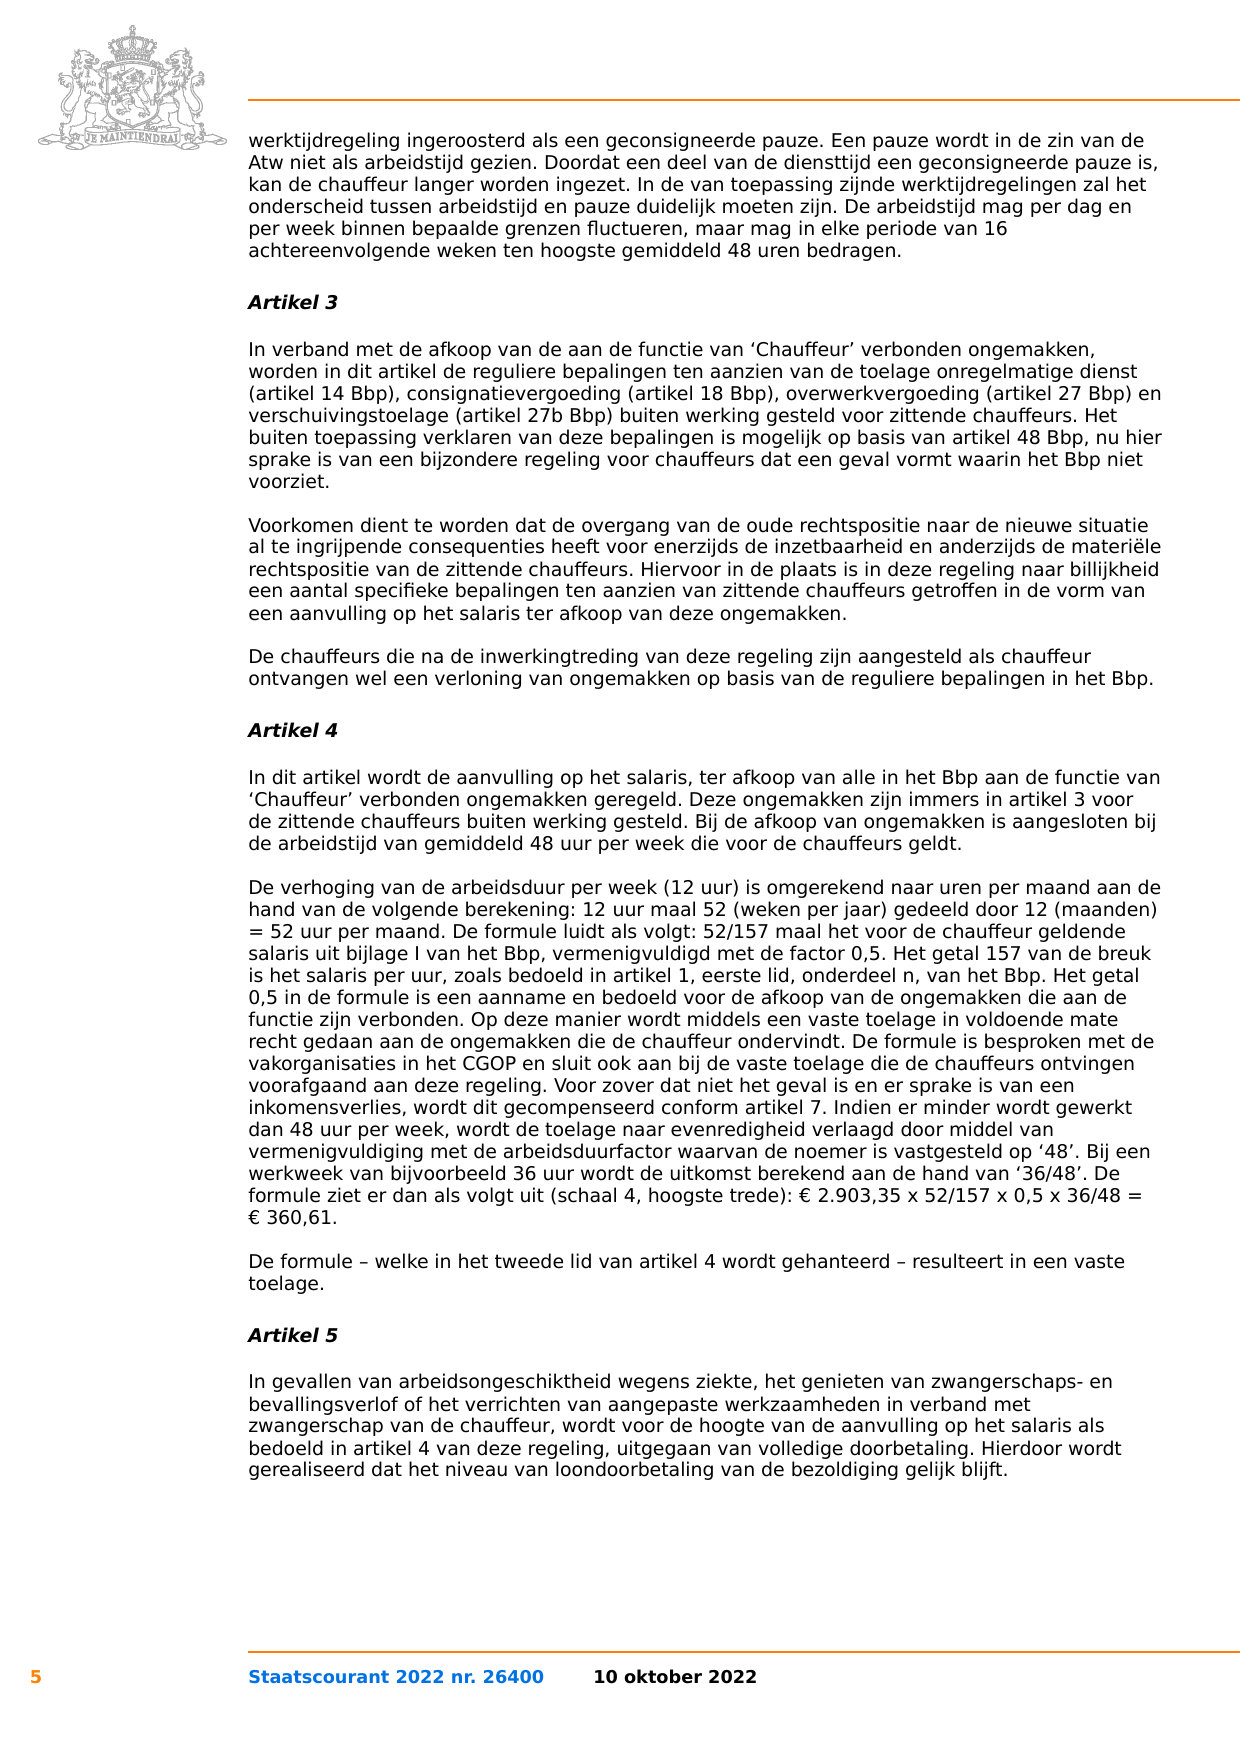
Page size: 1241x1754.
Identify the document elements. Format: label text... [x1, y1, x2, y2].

text De formule – welke in het tweede lid van artikel 4 wordt gehanteerd – resulteert in een vaste toelage. [248, 1251, 1163, 1294]
text In gevallen van arbeidsongeschiktheid wegens ziekte, het genieten van zwangerschaps- en bevallingsverlof of het verrichten van aangepaste werkzaamheden in verband met zwangerschap van de chauffeur, wordt voor de hoogte van de aanvulling op het salaris als bedoeld in artikel 4 van deze regeling, uitgegaan van volledige doorbetaling. Hierdoor wordt gerealiseerd dat het niveau van loondoorbetaling van de bezoldiging gelijk blijft. [248, 1371, 1163, 1481]
picture [38, 25, 227, 150]
text De verhoging van de arbeidsduur per week (12 uur) is omgerekend naar uren per maand aan de hand van de volgende berekening: 12 uur maal 52 (weken per jaar) gedeeld door 12 (maanden) = 52 uur per maand. De formule luidt als volgt: 52/157 maal het voor de chauffeur geldende salaris uit bijlage I van het Bbp, vermenigvuldigd met de factor 0,5. Het getal 157 van de breuk is het salaris per uur, zoals bedoeld in artikel 1, eerste lid, onderdeel n, van het Bbp. Het getal 0,5 in de formule is een aanname en bedoeld voor de afkoop van de ongemakken die aan de functie zijn verbonden. Op deze manier wordt middels een vaste toelage in voldoende mate recht gedaan aan de ongemakken die de chauffeur ondervindt. De formule is besproken met de vakorganisaties in het CGOP en sluit ook aan bij de vaste toelage die de chauffeurs ontvingen voorafgaand aan deze regeling. Voor zover dat niet het geval is en er sprake is van een inkomensverlies, wordt dit gecompenseerd conform artikel 7. Indien er minder wordt gewerkt dan 48 uur per week, wordt de toelage naar evenredigheid verlaagd door middel van vermenigvuldiging met de arbeidsduurfactor waarvan de noemer is vastgesteld op ‘48’. Bij een werkweek van bijvoorbeeld 36 uur wordt de uitkomst berekend aan de hand van ‘36/48’. De formule ziet er dan als volgt uit (schaal 4, hoogste trede): € 2.903,35 x 52/157 x 0,5 x 36/48 = € 360,61. [248, 877, 1163, 1229]
text In dit artikel wordt de aanvulling op het salaris, ter afkoop van alle in het Bbp aan de functie van ‘Chauffeur’ verbonden ongemakken geregeld. Deze ongemakken zijn immers in artikel 3 voor de zittende chauffeurs buiten werking gesteld. Bij de afkoop van ongemakken is aangesloten bij de arbeidstijd van gemiddeld 48 uur per week die voor de chauffeurs geldt. [248, 767, 1163, 855]
subtitle Artikel 3 [248, 292, 1163, 314]
text Voorkomen dient te worden dat de overgang van de oude rechtspositie naar de nieuwe situatie al te ingrijpende consequenties heeft voor enerzijds de inzetbaarheid en anderzijds de materiële rechtspositie van de zittende chauffeurs. Hiervoor in de plaats is in deze regeling naar billijkheid een aantal specifieke bepalingen ten aanzien van zittende chauffeurs getroffen in de vorm van een aanvulling op het salaris ter afkoop van deze ongemakken. [248, 514, 1163, 624]
text werktijdregeling ingeroosterd als een geconsigneerde pauze. Een pauze wordt in de zin van de Atw niet als arbeidstijd gezien. Doordat een deel van de diensttijd een geconsigneerde pauze is, kan de chauffeur langer worden ingezet. In de van toepassing zijnde werktijdregelingen zal het onderscheid tussen arbeidstijd en pauze duidelijk moeten zijn. De arbeidstijd mag per dag en per week binnen bepaalde grenzen fluctueren, maar mag in elke periode van 16 achtereenvolgende weken ten hoogste gemiddeld 48 uren bedragen. [248, 130, 1163, 262]
text De chauffeurs die na de inwerkingtreding van deze regeling zijn aangesteld als chauffeur ontvangen wel een verloning van ongemakken op basis van de reguliere bepalingen in het Bbp. [248, 646, 1163, 690]
text In verband met de afkoop van de aan de functie van ‘Chauffeur’ verbonden ongemakken, worden in dit artikel de reguliere bepalingen ten aanzien van de toelage onregelmatige dienst (artikel 14 Bbp), consignatievergoeding (artikel 18 Bbp), overwerkvergoeding (artikel 27 Bbp) en verschuivingstoelage (artikel 27b Bbp) buiten werking gesteld voor zittende chauffeurs. Het buiten toepassing verklaren van deze bepalingen is mogelijk op basis van artikel 48 Bbp, nu hier sprake is van een bijzondere regeling voor chauffeurs dat een geval vormt waarin het Bbp niet voorziet. [248, 339, 1163, 493]
subtitle Artikel 4 [248, 720, 1163, 742]
subtitle Artikel 5 [248, 1324, 1163, 1346]
